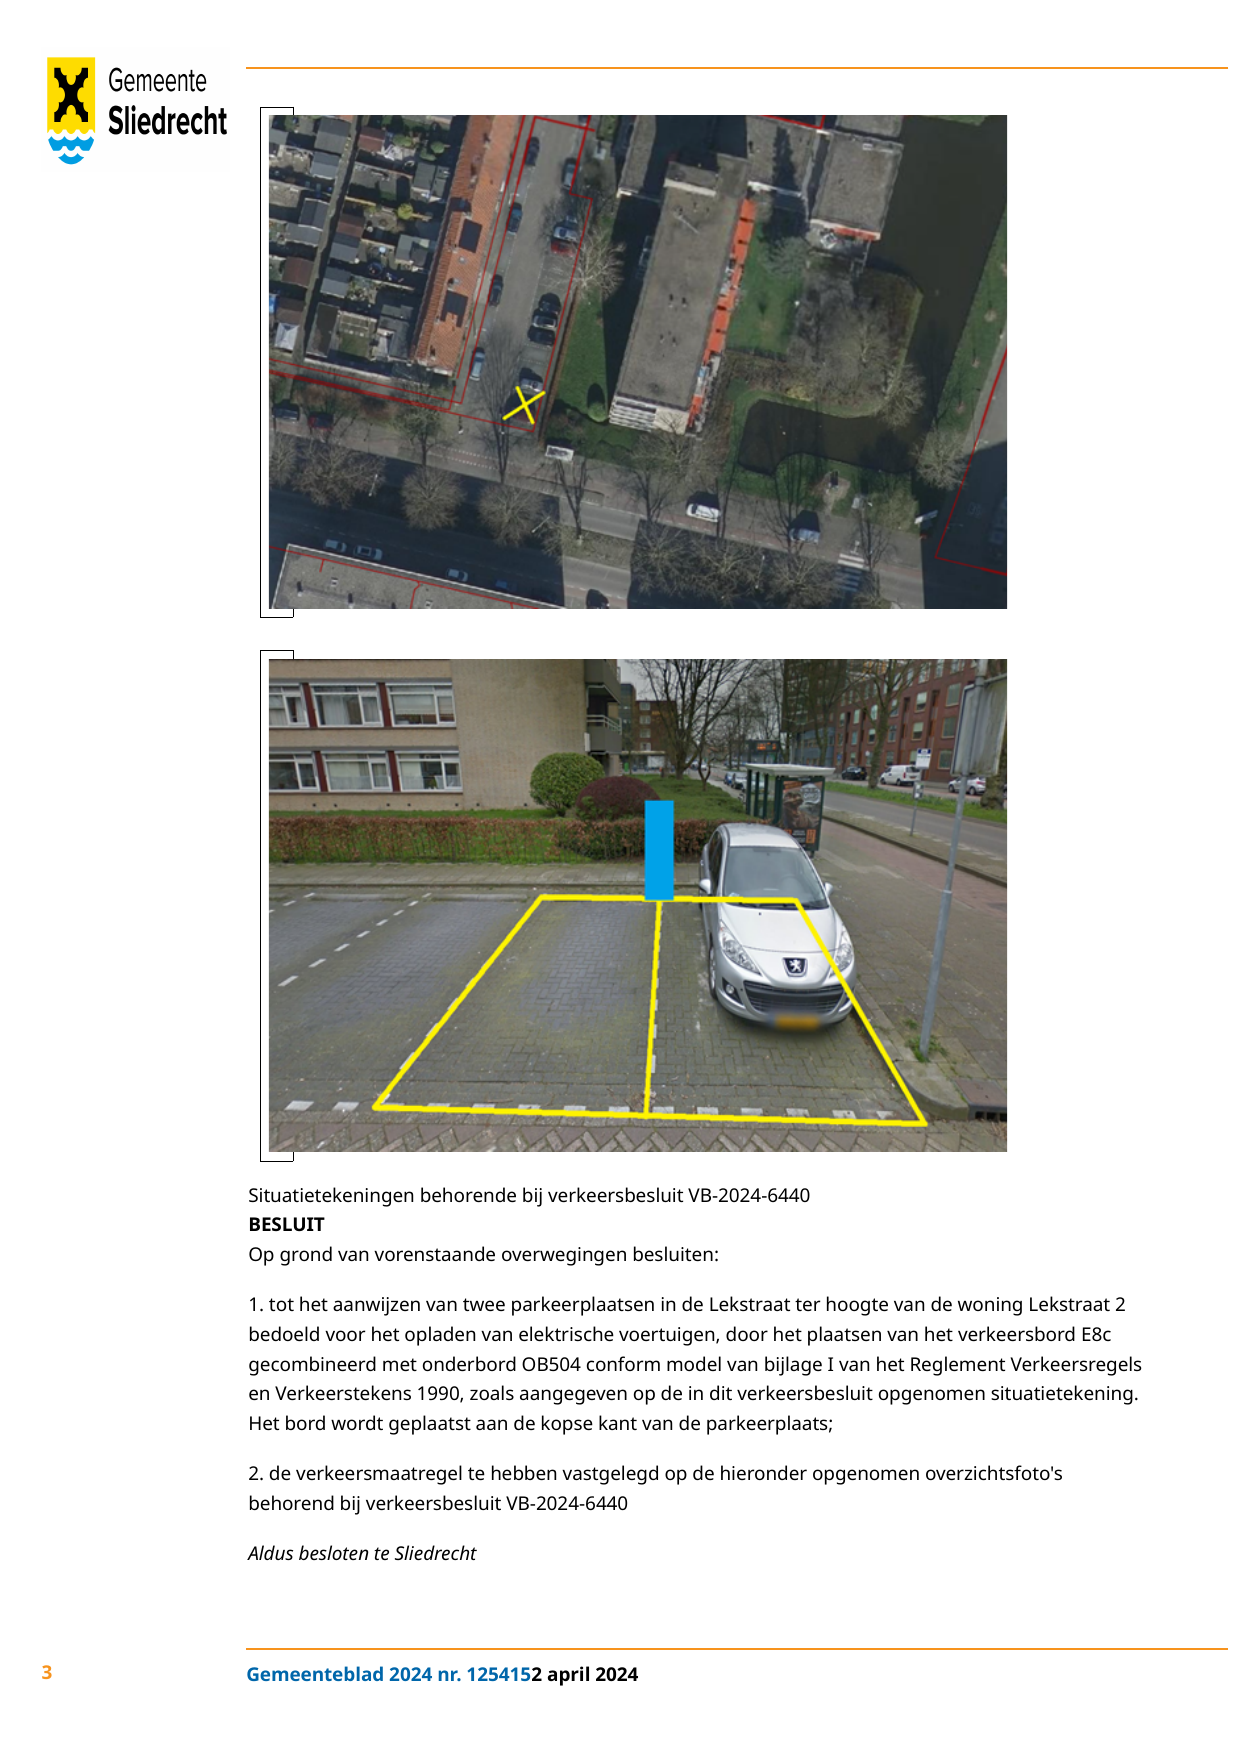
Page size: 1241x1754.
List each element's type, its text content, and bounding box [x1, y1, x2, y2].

picture [41, 47, 231, 172]
text 1. tot het aanwijzen van twee parkeerplaatsen in de Lekstraat ter hoogte van de woning Lekstraat 2 bedoeld voor het opladen van elektrische voertuigen, door het plaatsen van het verkeersbord E8c gecombineerd met onderbord OB504 conform model van bijlage I van het Reglement Verkeersregels en Verkeerstekens 1990, zoals aangegeven op de in dit verkeersbesluit opgenomen situatietekening. Het bord wordt geplaatst aan de kopse kant van de parkeerplaats; [248, 1292, 1152, 1436]
text Situatietekeningen behorende bij verkeersbesluit VB-2024-6440 [248, 1182, 1152, 1208]
text Aldus besloten te Sliedrecht [248, 1540, 1152, 1566]
picture [268, 659, 1008, 1152]
text 2. de verkeersmaatregel te hebben vastgelegd op de hieronder opgenomen overzichtsfoto's behorend bij verkeersbesluit VB-2024-6440 [248, 1460, 1152, 1516]
picture [268, 115, 1008, 609]
text Op grond van vorenstaande overwegingen besluiten: [248, 1241, 1152, 1267]
text BESLUIT [248, 1212, 1152, 1237]
